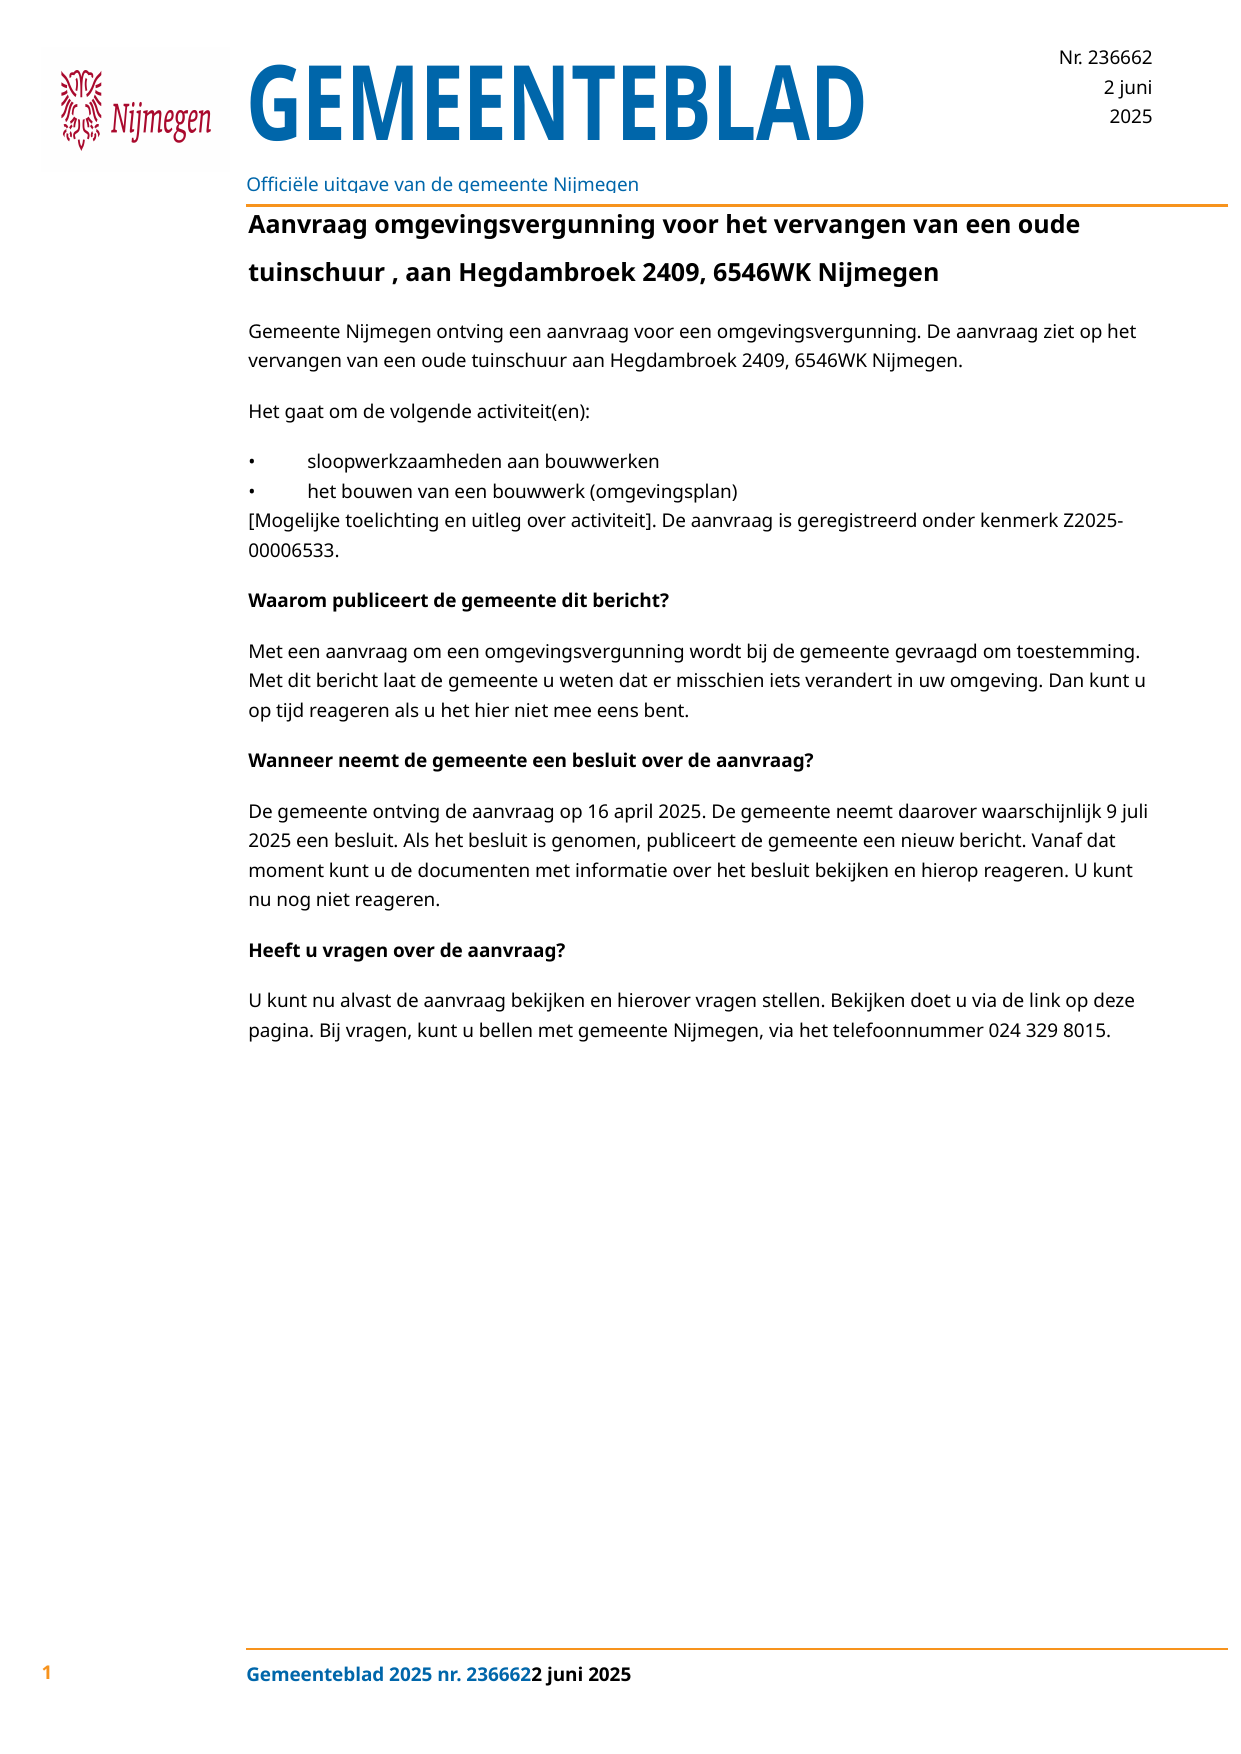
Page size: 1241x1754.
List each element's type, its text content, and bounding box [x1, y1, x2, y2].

list het bouwen van een bouwwerk (omgevingsplan) [248, 478, 1152, 504]
picture [41, 47, 231, 172]
text Gemeente Nijmegen ontving een aanvraag voor een omgevingsvergunning. De aanvraag ziet op het vervangen van een oude tuinschuur aan Hegdambroek 2409, 6546WK Nijmegen. [248, 318, 1152, 373]
text U kunt nu alvast de aanvraag bekijken en hierover vragen stellen. Bekijken doet u via de link op deze pagina. Bij vragen, kunt u bellen met gemeente Nijmegen, via het telefoonnummer 024 329 8015. [248, 987, 1152, 1043]
text De gemeente ontving de aanvraag op 16 april 2025. De gemeente neemt daarover waarschijnlijk 9 juli 2025 een besluit. Als het besluit is genomen, publiceert de gemeente een nieuw bericht. Vanaf dat moment kunt u de documenten met informatie over het besluit bekijken en hierop reageren. U kunt nu nog niet reageren. [248, 798, 1152, 912]
text Waarom publiceert de gemeente dit bericht? [248, 587, 1152, 613]
text Heeft u vragen over de aanvraag? [248, 937, 1152, 963]
text Wanneer neemt de gemeente een besluit over de aanvraag? [248, 747, 1152, 773]
text Met een aanvraag om een omgevingsvergunning wordt bij de gemeente gevraagd om toestemming. Met dit bericht laat de gemeente u weten dat er misschien iets verandert in uw omgeving. Dan kunt u op tijd reageren als u het hier niet mee eens bent. [248, 638, 1152, 723]
text Aanvraag omgevingsvergunning voor het vervangen van een oude tuinschuur , aan Hegdambroek 2409, 6546WK Nijmegen [248, 207, 1152, 288]
list sloopwerkzaamheden aan bouwwerken [248, 448, 1152, 474]
text [Mogelijke toelichting en uitleg over activiteit]. De aanvraag is geregistreerd onder kenmerk Z2025-00006533. [248, 507, 1152, 563]
text Het gaat om de volgende activiteit(en): [248, 398, 1152, 424]
